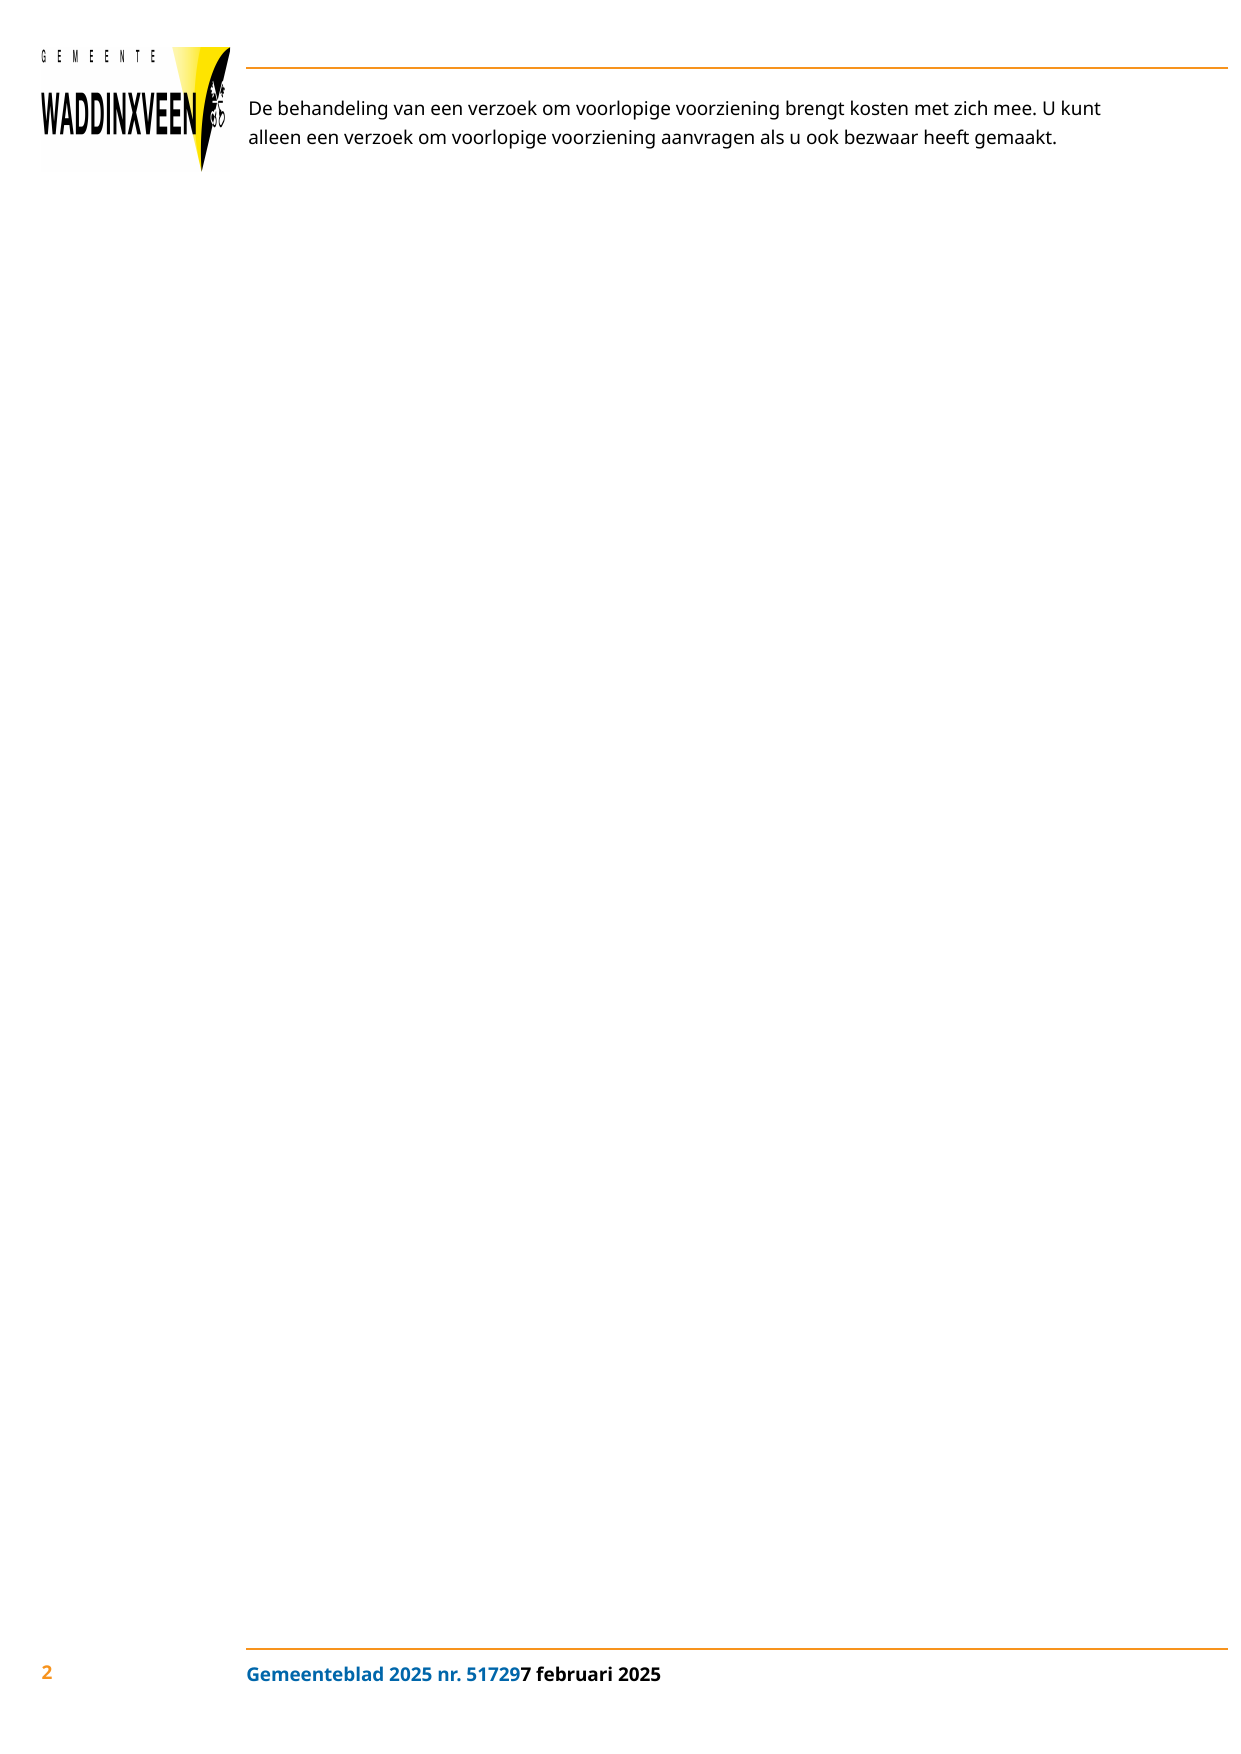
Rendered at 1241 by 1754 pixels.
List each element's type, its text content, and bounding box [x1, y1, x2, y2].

picture [41, 47, 231, 172]
text De behandeling van een verzoek om voorlopige voorziening brengt kosten met zich mee. U kunt alleen een verzoek om voorlopige voorziening aanvragen als u ook bezwaar heeft gemaakt. [248, 95, 1152, 150]
